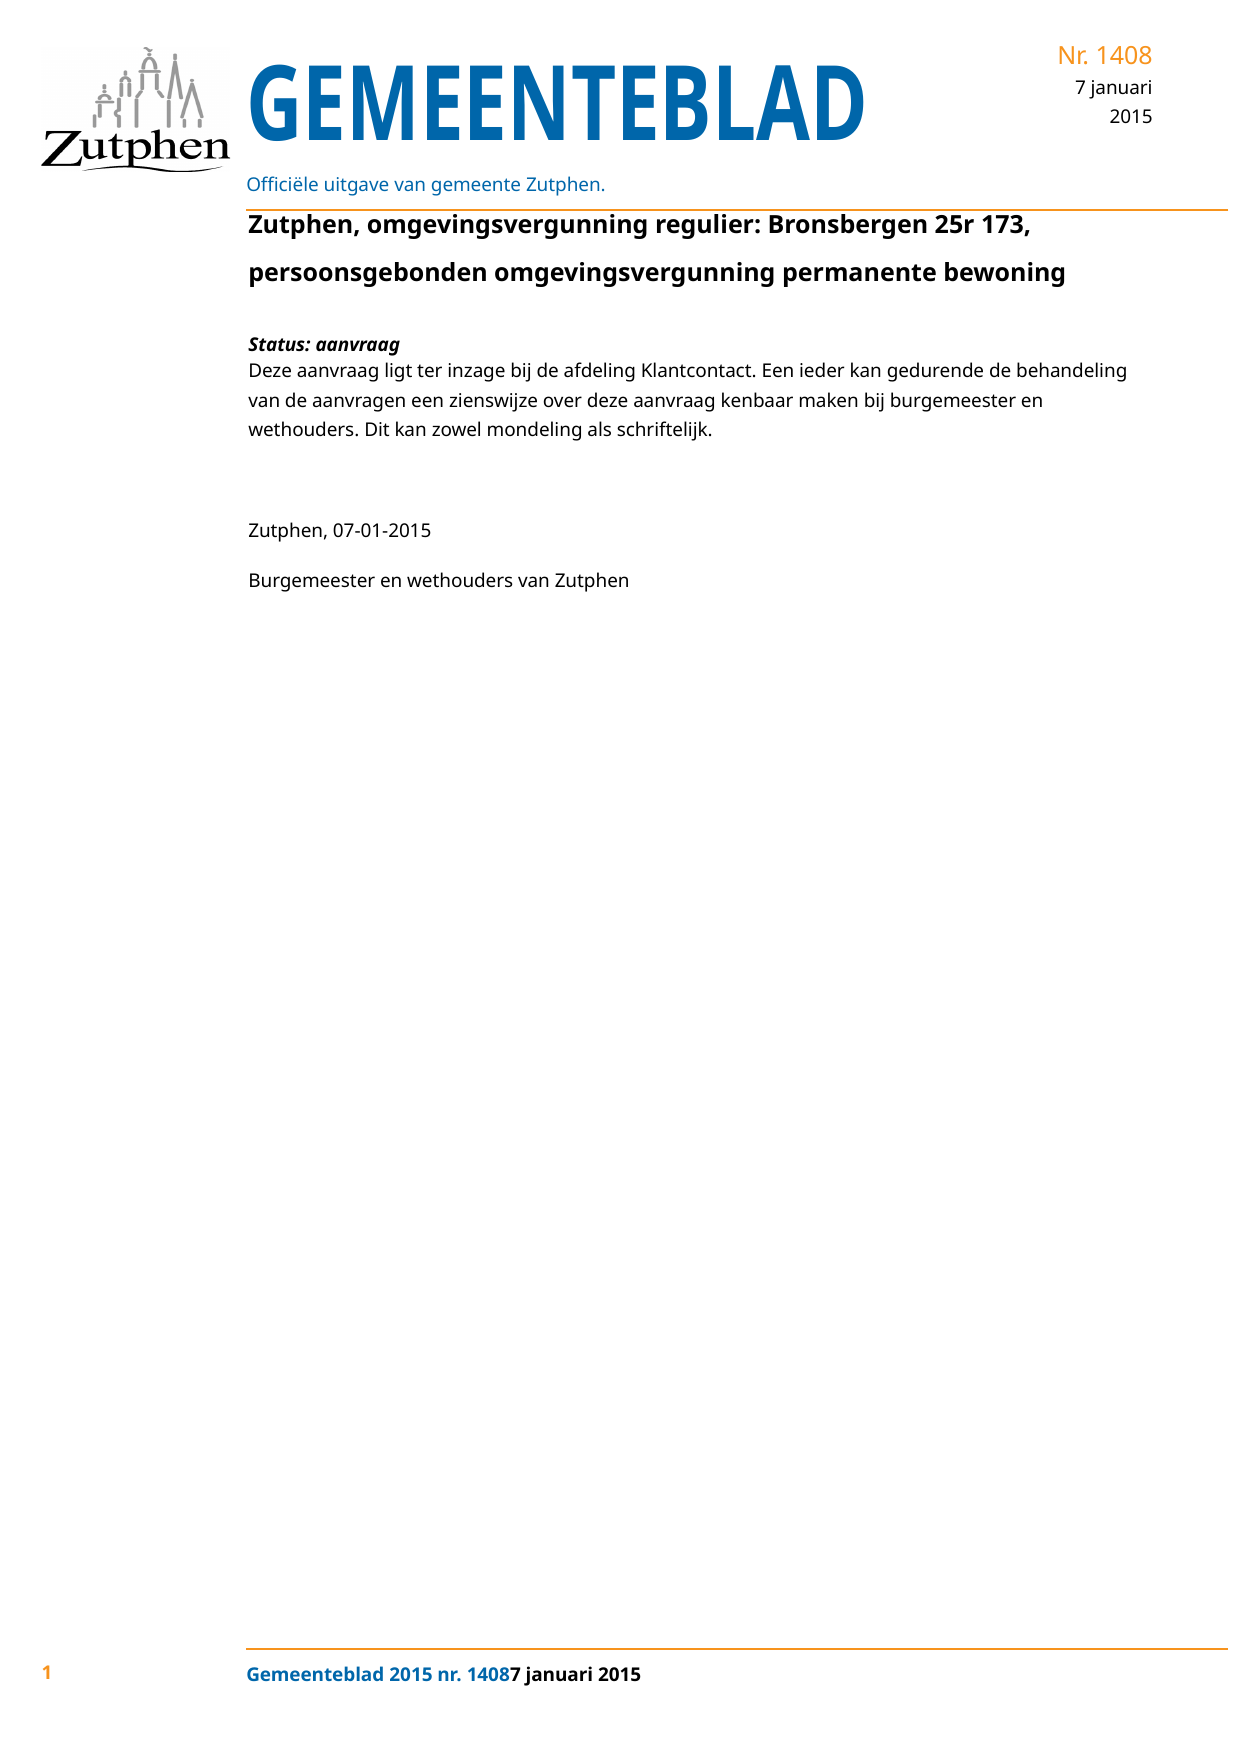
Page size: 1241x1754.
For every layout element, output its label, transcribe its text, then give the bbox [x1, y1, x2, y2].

picture [41, 47, 231, 172]
text Zutphen, 07-01-2015 [248, 517, 1152, 543]
text Burgemeester en wethouders van Zutphen [248, 568, 1152, 593]
text Deze aanvraag ligt ter inzage bij de afdeling Klantcontact. Een ieder kan gedurende de behandeling van de aanvragen een zienswijze over deze aanvraag kenbaar maken bij burgemeester en wethouders. Dit kan zowel mondeling als schriftelijk. [248, 357, 1152, 442]
text Status: aanvraag [248, 331, 1152, 357]
text Zutphen, omgevingsvergunning regulier: Bronsbergen 25r 173, persoonsgebonden omgevingsvergunning permanente bewoning [248, 211, 1152, 288]
